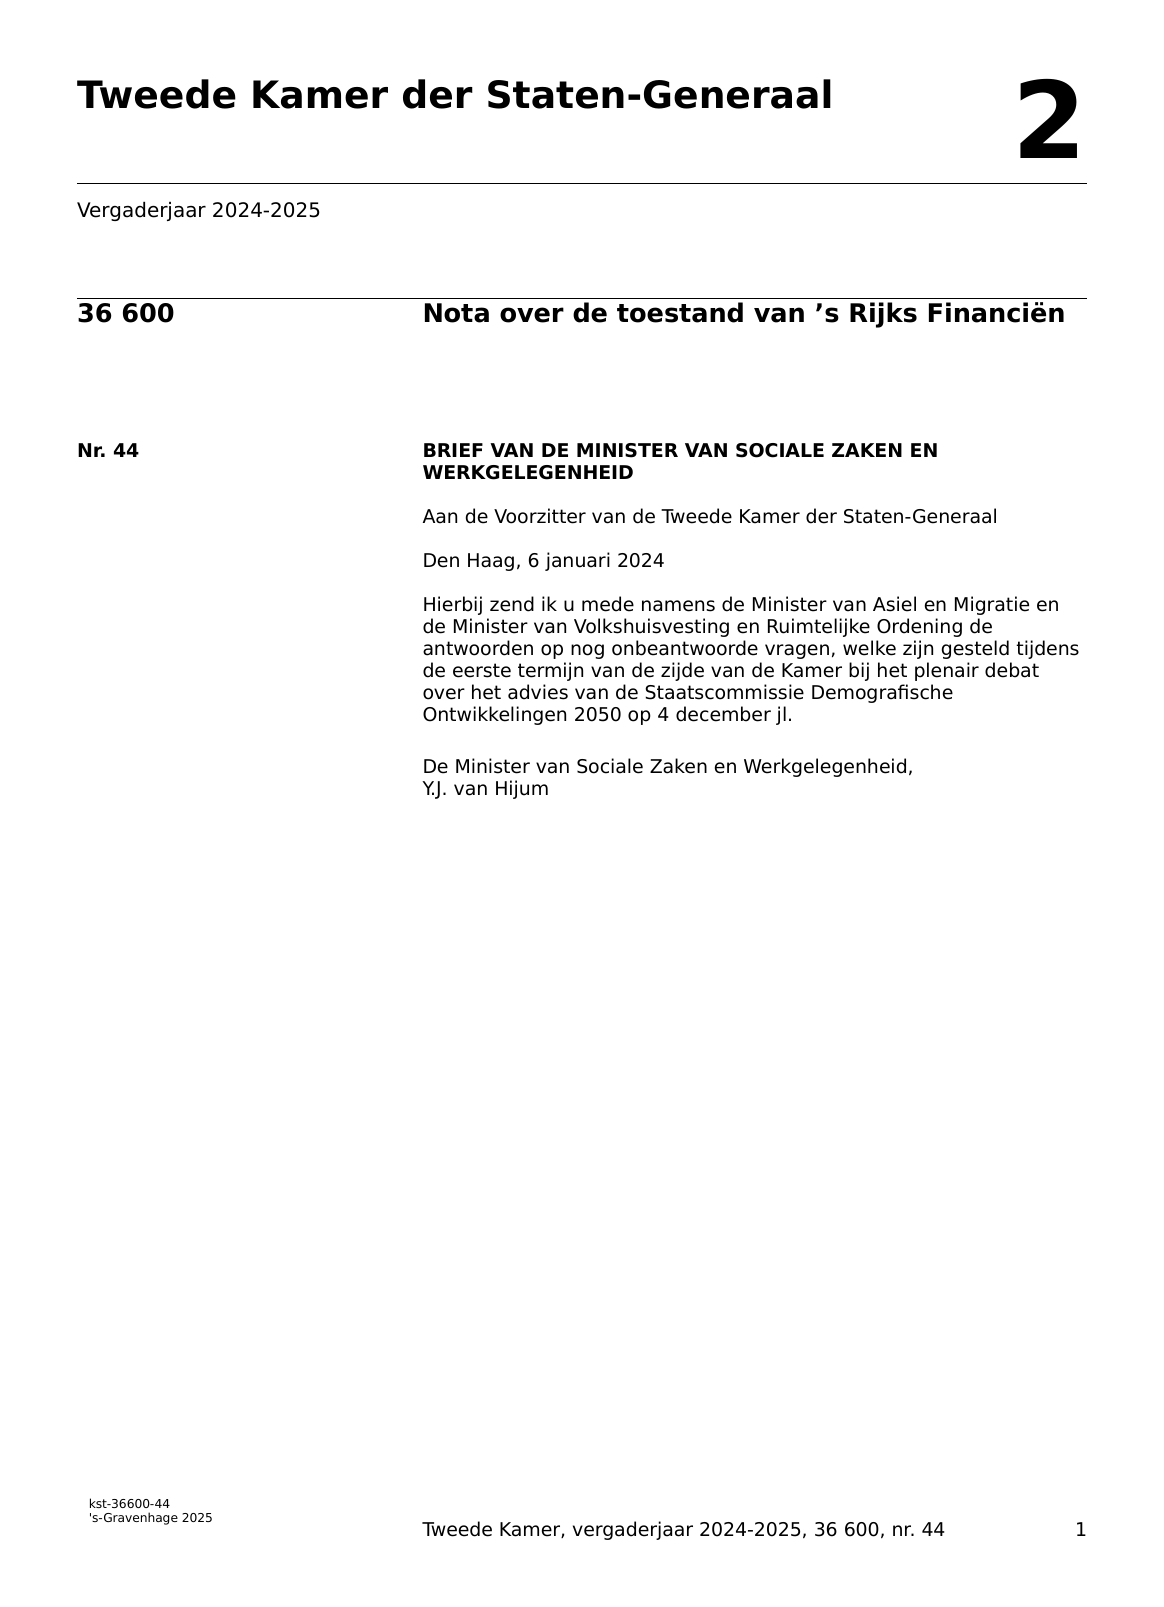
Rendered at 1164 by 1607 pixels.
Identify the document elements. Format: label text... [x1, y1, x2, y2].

subtitle 36 600 Nota over de toestand van ’s Rijks Financiën [77, 299, 1087, 329]
text 's-Gravenhage 2025 [88, 1511, 323, 1525]
table_header 2 [886, 59, 1087, 183]
text kst-36600-44 [88, 1497, 323, 1511]
table_header Tweede Kamer der Staten-Generaal [77, 59, 886, 183]
text Hierbij zend ik u mede namens de Minister van Asiel en Migratie en de Minister van Volkshuisvesting en Ruimtelijke Ordening de antwoorden op nog onbeantwoorde vragen, welke zijn gesteld tijdens de eerste termijn van de zijde van de Kamer bij het plenair debat over het advies van de Staatscommissie Demografische Ontwikkelingen 2050 op 4 december jl. [422, 594, 1087, 726]
subtitle Nr. 44 BRIEF VAN DE MINISTER VAN SOCIALE ZAKEN EN WERKGELEGENHEID [77, 440, 1087, 484]
table_cell Vergaderjaar 2024-2025 [77, 184, 1087, 298]
text Aan de Voorzitter van de Tweede Kamer der Staten-Generaal [422, 506, 1087, 528]
text Den Haag, 6 januari 2024 [422, 550, 1087, 572]
text De Minister van Sociale Zaken en Werkgelegenheid, Y.J. van Hijum [422, 756, 1087, 800]
